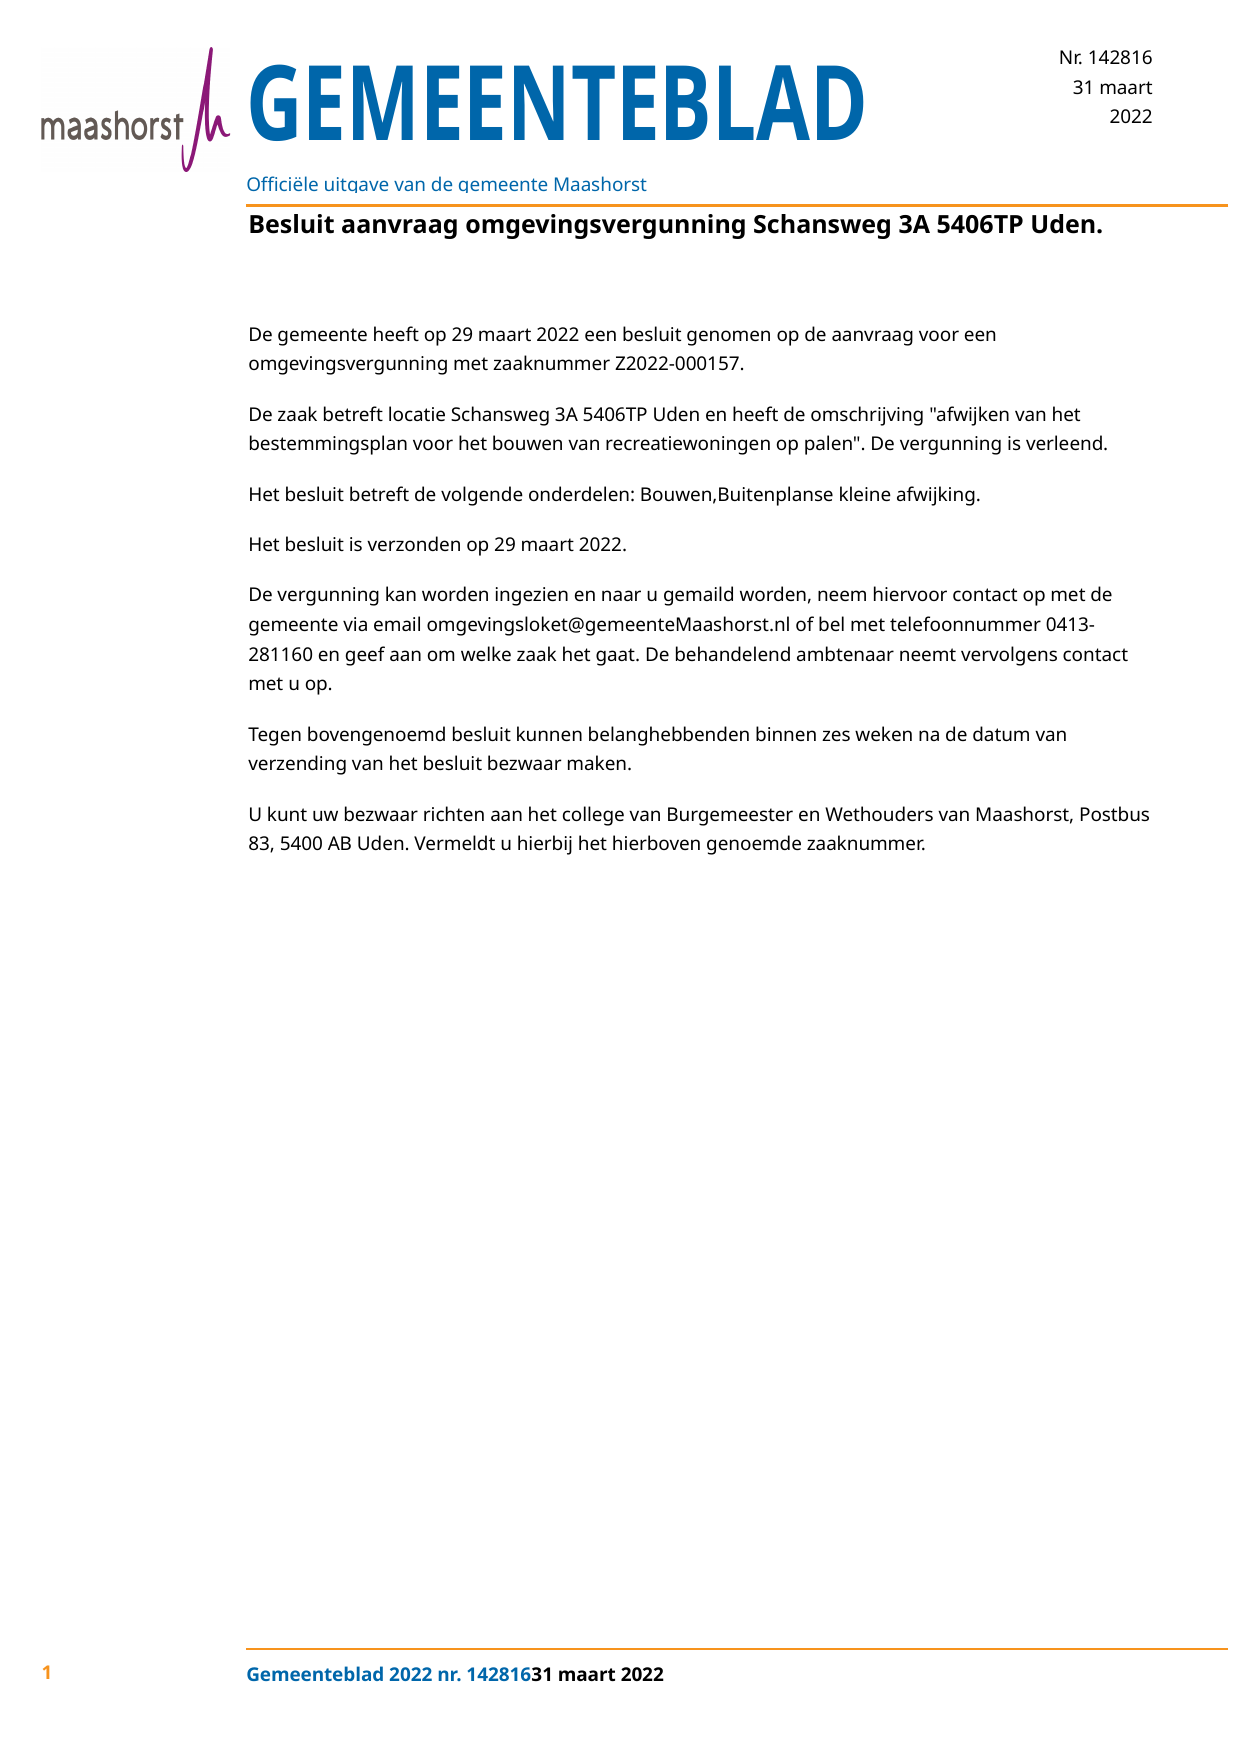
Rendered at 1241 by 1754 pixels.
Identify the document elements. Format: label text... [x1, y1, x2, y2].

text De zaak betreft locatie Schansweg 3A 5406TP Uden en heeft de omschrijving "afwijken van het bestemmingsplan voor het bouwen van recreatiewoningen op palen". De vergunning is verleend. [248, 401, 1152, 456]
text Besluit aanvraag omgevingsvergunning Schansweg 3A 5406TP Uden. [248, 207, 1152, 241]
text De vergunning kan worden ingezien en naar u gemaild worden, neem hiervoor contact op met de gemeente via email omgevingsloket@gemeenteMaashorst.nl of bel met telefoonnummer 0413-281160 en geef aan om welke zaak het gaat. De behandelend ambtenaar neemt vervolgens contact met u op. [248, 582, 1152, 696]
picture [41, 47, 231, 172]
text Het besluit is verzonden op 29 maart 2022. [248, 531, 1152, 557]
text Tegen bovengenoemd besluit kunnen belanghebbenden binnen zes weken na de datum van verzending van het besluit bezwaar maken. [248, 721, 1152, 776]
text Het besluit betreft de volgende onderdelen: Bouwen,Buitenplanse kleine afwijking. [248, 481, 1152, 506]
text De gemeente heeft op 29 maart 2022 een besluit genomen op de aanvraag voor een omgevingsvergunning met zaaknummer Z2022-000157. [248, 321, 1152, 376]
text U kunt uw bezwaar richten aan het college van Burgemeester en Wethouders van Maashorst, Postbus 83, 5400 AB Uden. Vermeldt u hierbij het hierboven genoemde zaaknummer. [248, 801, 1152, 856]
